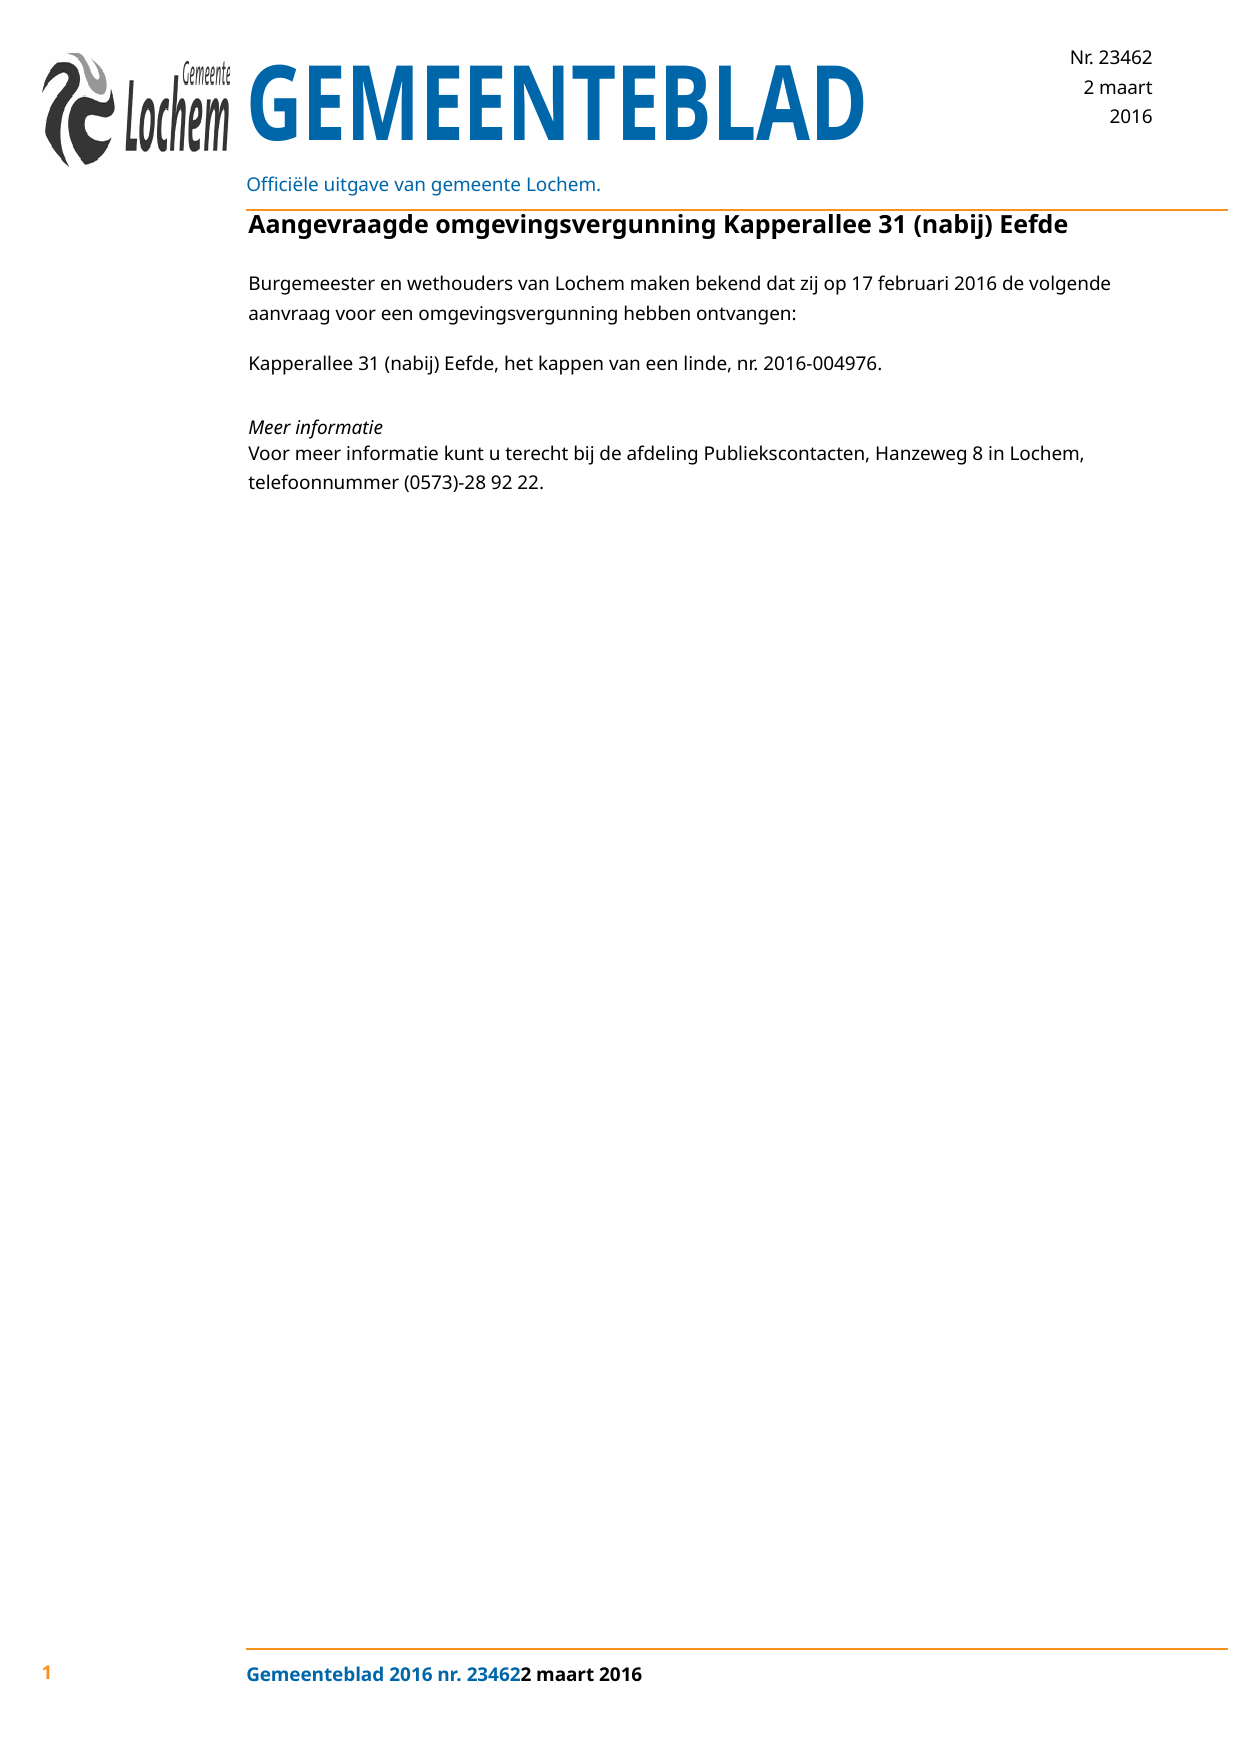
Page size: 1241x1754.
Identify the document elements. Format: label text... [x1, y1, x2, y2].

text Meer informatie [248, 414, 1152, 440]
text Kapperallee 31 (nabij) Eefde, het kappen van een linde, nr. 2016-004976. [248, 350, 1152, 376]
picture [41, 47, 231, 172]
text Aangevraagde omgevingsvergunning Kapperallee 31 (nabij) Eefde [248, 211, 1152, 241]
text Burgemeester en wethouders van Lochem maken bekend dat zij op 17 februari 2016 de volgende aanvraag voor een omgevingsvergunning hebben ontvangen: [248, 270, 1152, 326]
text Voor meer informatie kunt u terecht bij de afdeling Publiekscontacten, Hanzeweg 8 in Lochem, telefoonnummer (0573)-28 92 22. [248, 440, 1152, 495]
